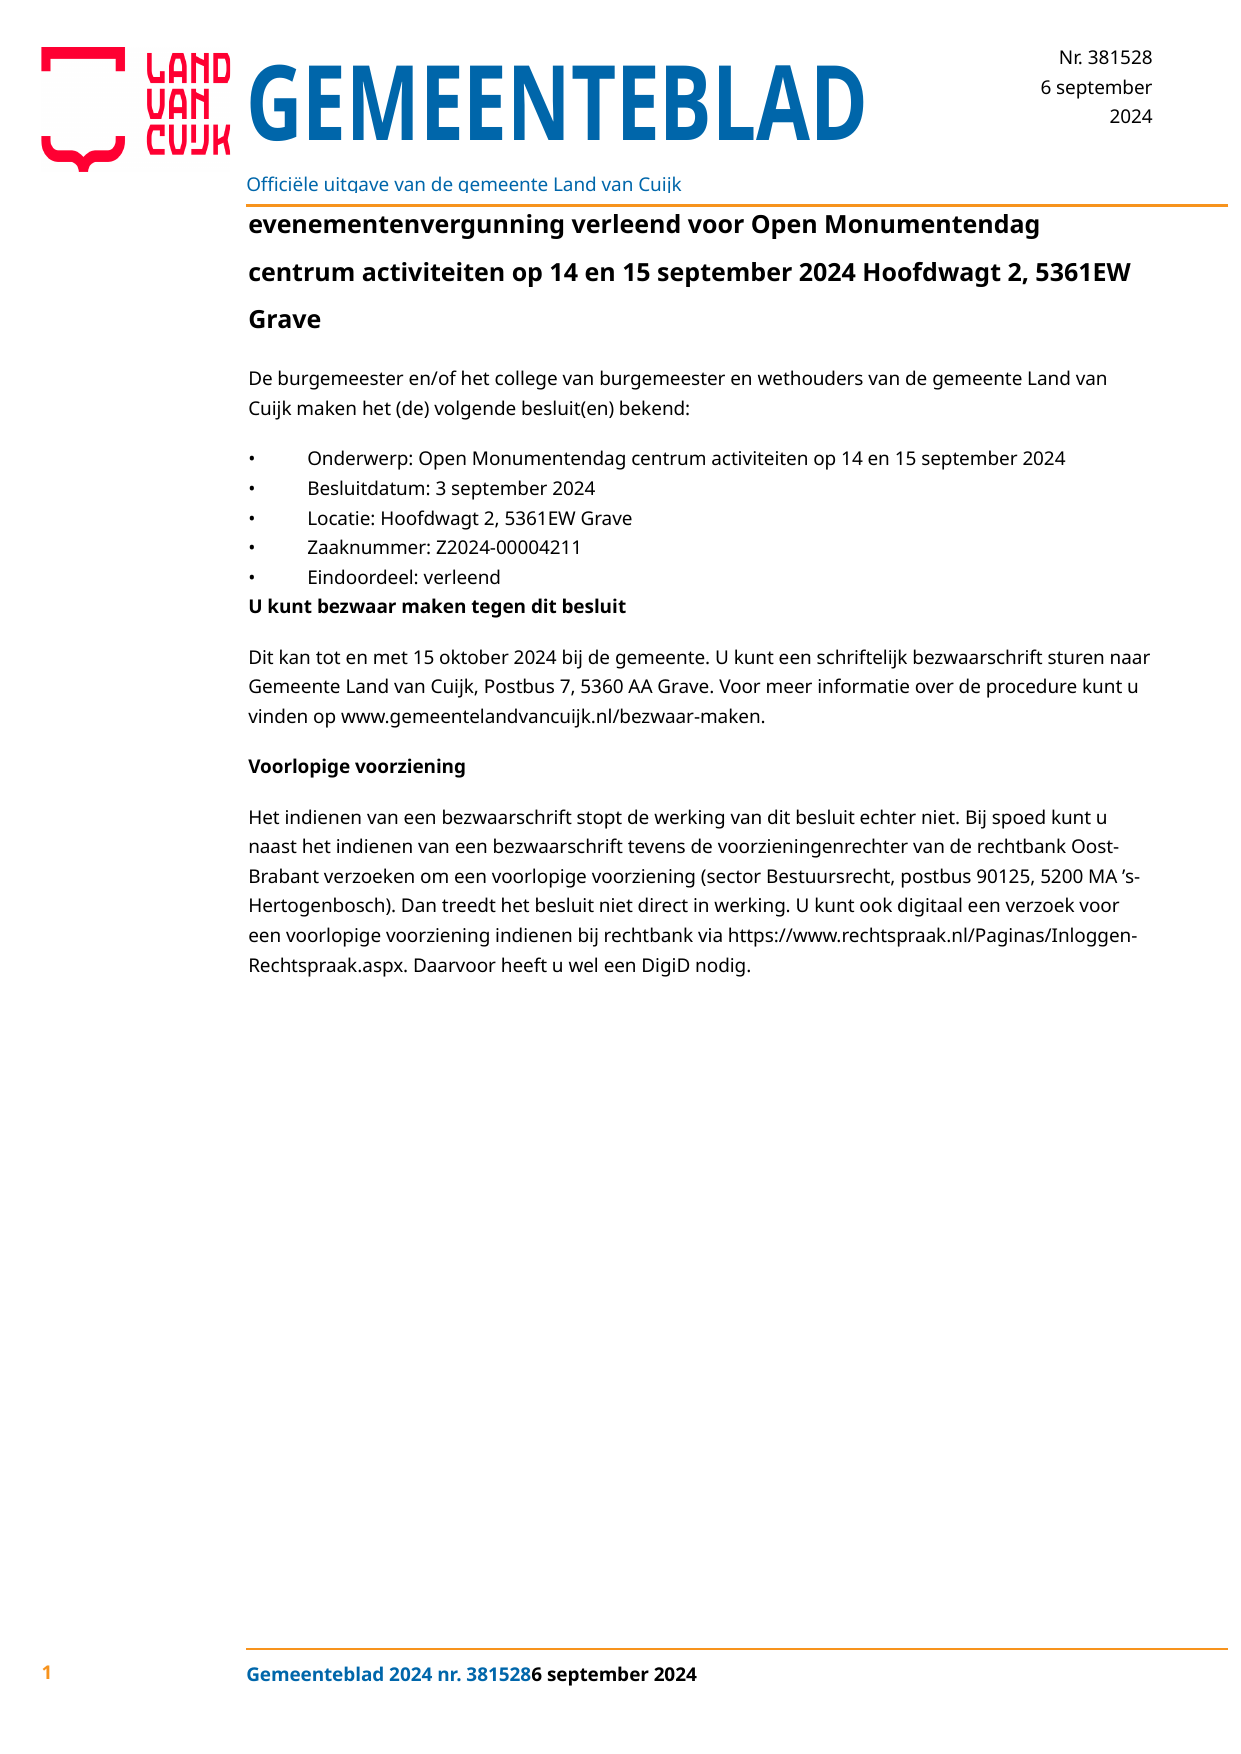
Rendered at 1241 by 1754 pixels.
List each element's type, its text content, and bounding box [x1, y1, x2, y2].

text U kunt bezwaar maken tegen dit besluit [248, 593, 1152, 619]
list Onderwerp: Open Monumentendag centrum activiteiten op 14 en 15 september 2024 [248, 446, 1152, 471]
list Eindoordeel: verleend [248, 564, 1152, 589]
text Voorlopige voorziening [248, 753, 1152, 779]
text Het indienen van een bezwaarschrift stopt de werking van dit besluit echter niet. Bij spoed kunt u naast het indienen van een bezwaarschrift tevens de voorzieningenrechter van de rechtbank Oost-Brabant verzoeken om een voorlopige voorziening (sector Bestuursrecht, postbus 90125, 5200 MA ’s-Hertogenbosch). Dan treedt het besluit niet direct in werking. U kunt ook digitaal een verzoek voor een voorlopige voorziening indienen bij rechtbank via https://www.rechtspraak.nl/Paginas/Inloggen-Rechtspraak.aspx. Daarvoor heeft u wel een DigiD nodig. [248, 804, 1152, 977]
text Dit kan tot en met 15 oktober 2024 bij de gemeente. U kunt een schriftelijk bezwaarschrift sturen naar Gemeente Land van Cuijk, Postbus 7, 5360 AA Grave. Voor meer informatie over de procedure kunt u vinden op www.gemeentelandvancuijk.nl/bezwaar-maken. [248, 644, 1152, 729]
text De burgemeester en/of het college van burgemeester en wethouders van de gemeente Land van Cuijk maken het (de) volgende besluit(en) bekend: [248, 366, 1152, 421]
list Zaaknummer: Z2024-00004211 [248, 534, 1152, 560]
text evenementenvergunning verleend voor Open Monumentendag centrum activiteiten op 14 en 15 september 2024 Hoofdwagt 2, 5361EW Grave [248, 207, 1152, 336]
list Besluitdatum: 3 september 2024 [248, 475, 1152, 501]
list Locatie: Hoofdwagt 2, 5361EW Grave [248, 505, 1152, 530]
picture [41, 47, 231, 172]
